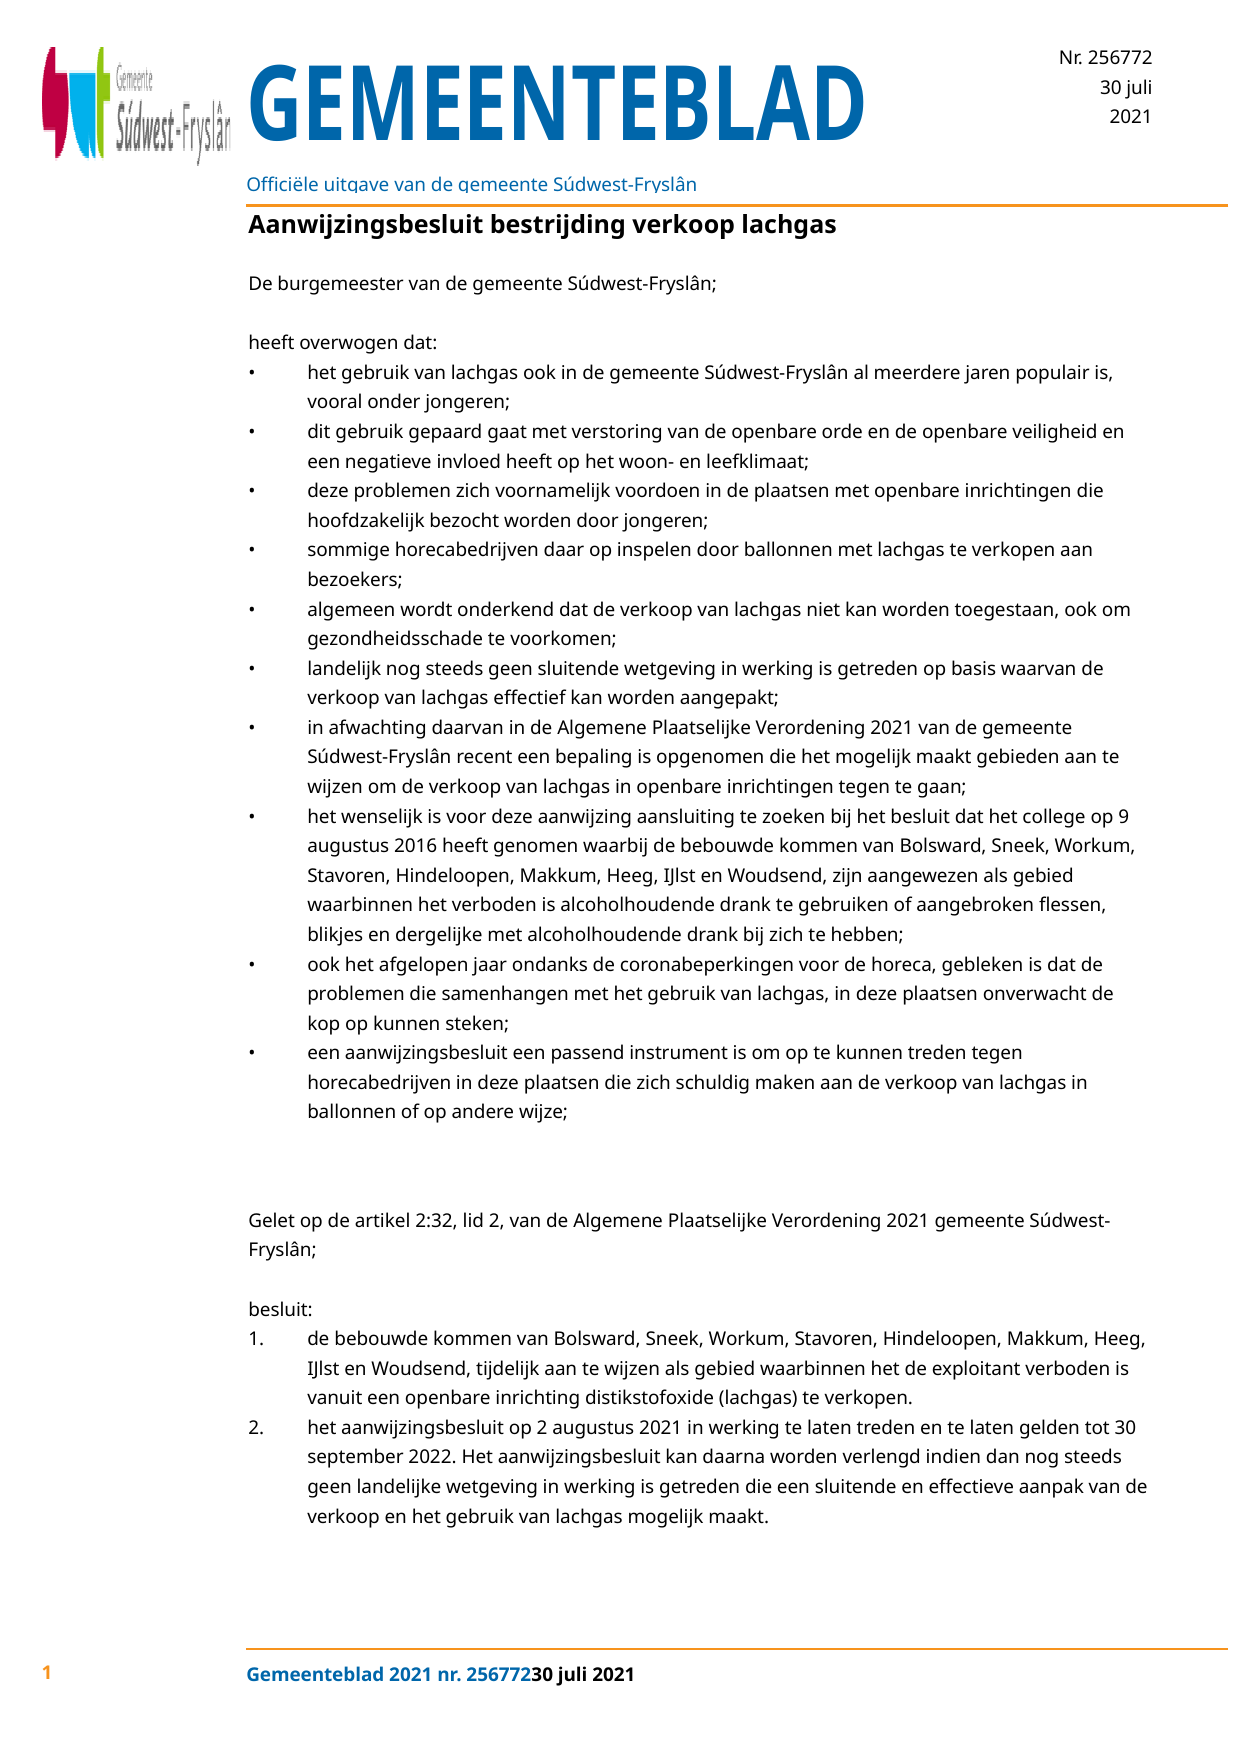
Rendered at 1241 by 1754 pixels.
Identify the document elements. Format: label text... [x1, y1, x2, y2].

list het wenselijk is voor deze aanwijzing aansluiting te zoeken bij het besluit dat het college op 9 augustus 2016 heeft genomen waarbij de bebouwde kommen van Bolsward, Sneek, Workum, Stavoren, Hindeloopen, Makkum, Heeg, IJlst en Woudsend, zijn aangewezen als gebied waarbinnen het verboden is alcoholhoudende drank te gebruiken of aangebroken flessen, blikjes en dergelijke met alcoholhoudende drank bij zich te hebben; [248, 803, 1152, 947]
list een aanwijzingsbesluit een passend instrument is om op te kunnen treden tegen horecabedrijven in deze plaatsen die zich schuldig maken aan de verkoop van lachgas in ballonnen of op andere wijze; [248, 1039, 1152, 1124]
text heeft overwogen dat: [248, 329, 1152, 355]
list het aanwijzingsbesluit op 2 augustus 2021 in werking te laten treden en te laten gelden tot 30 september 2022. Het aanwijzingsbesluit kan daarna worden verlengd indien dan nog steeds geen landelijke wetgeving in werking is getreden die een sluitende en effectieve aanpak van de verkoop en het gebruik van lachgas mogelijk maakt. [248, 1414, 1152, 1529]
list landelijk nog steeds geen sluitende wetgeving in werking is getreden op basis waarvan de verkoop van lachgas effectief kan worden aangepakt; [248, 655, 1152, 710]
list ook het afgelopen jaar ondanks de coronabeperkingen voor de horeca, gebleken is dat de problemen die samenhangen met het gebruik van lachgas, in deze plaatsen onverwacht de kop op kunnen steken; [248, 951, 1152, 1036]
text Gelet op de artikel 2:32, lid 2, van de Algemene Plaatselijke Verordening 2021 gemeente Súdwest-Fryslân; [248, 1207, 1152, 1262]
list in afwachting daarvan in de Algemene Plaatselijke Verordening 2021 van de gemeente Súdwest-Fryslân recent een bepaling is opgenomen die het mogelijk maakt gebieden aan te wijzen om de verkoop van lachgas in openbare inrichtingen tegen te gaan; [248, 714, 1152, 799]
text Aanwijzingsbesluit bestrijding verkoop lachgas [248, 207, 1152, 241]
text De burgemeester van de gemeente Súdwest-Fryslân; [248, 270, 1152, 296]
list de bebouwde kommen van Bolsward, Sneek, Workum, Stavoren, Hindeloopen, Makkum, Heeg, IJlst en Woudsend, tijdelijk aan te wijzen als gebied waarbinnen het de exploitant verboden is vanuit een openbare inrichting distikstofoxide (lachgas) te verkopen. [248, 1325, 1152, 1410]
list het gebruik van lachgas ook in de gemeente Súdwest-Fryslân al meerdere jaren populair is, vooral onder jongeren; [248, 359, 1152, 414]
text besluit: [248, 1296, 1152, 1322]
list algemeen wordt onderkend dat de verkoop van lachgas niet kan worden toegestaan, ook om gezondheidsschade te voorkomen; [248, 596, 1152, 651]
list deze problemen zich voornamelijk voordoen in de plaatsen met openbare inrichtingen die hoofdzakelijk bezocht worden door jongeren; [248, 477, 1152, 533]
list dit gebruik gepaard gaat met verstoring van de openbare orde en de openbare veiligheid en een negatieve invloed heeft op het woon- en leefklimaat; [248, 418, 1152, 473]
picture [41, 47, 231, 172]
list sommige horecabedrijven daar op inspelen door ballonnen met lachgas te verkopen aan bezoekers; [248, 537, 1152, 592]
